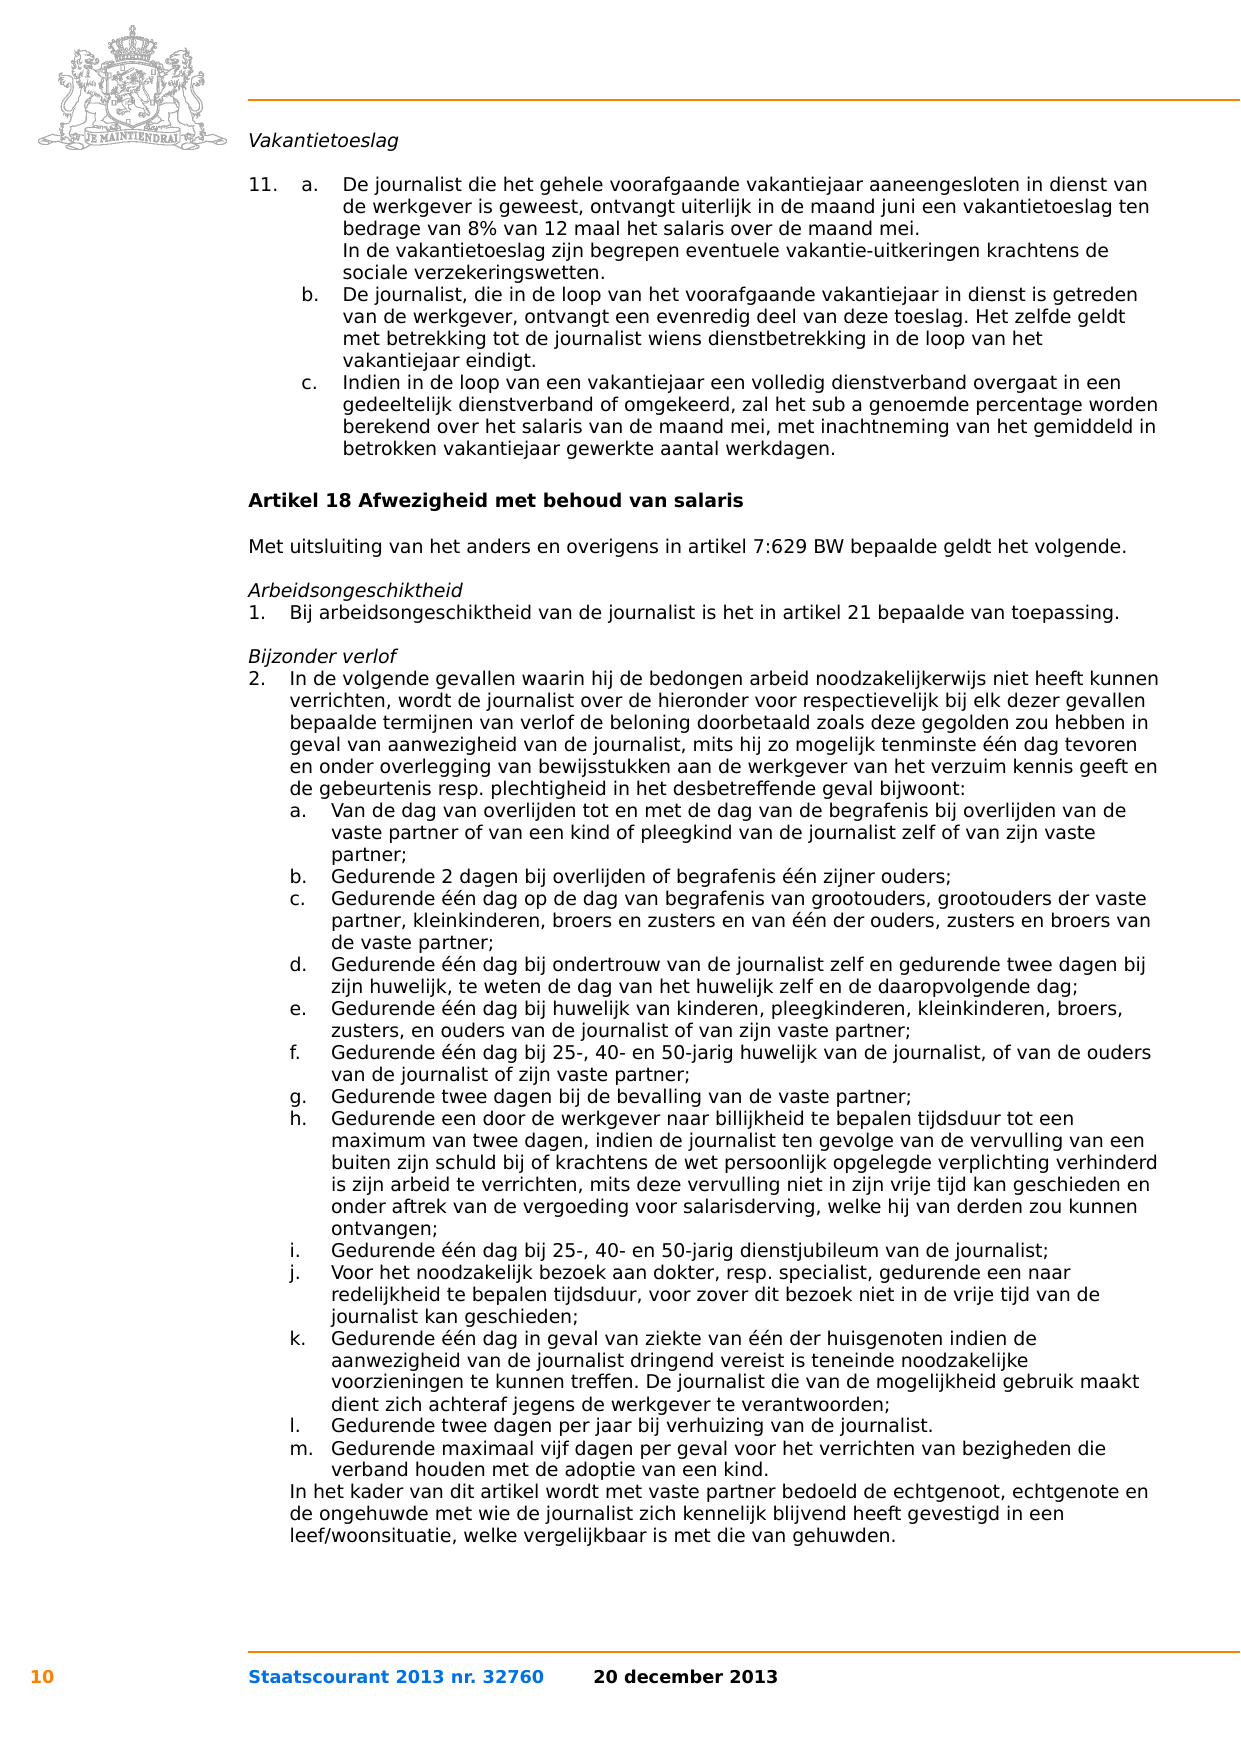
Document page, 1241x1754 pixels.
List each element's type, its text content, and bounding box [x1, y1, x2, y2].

text b. Gedurende 2 dagen bij overlijden of begrafenis één zijner ouders; [289, 866, 1163, 888]
subtitle Artikel 18 Afwezigheid met behoud van salaris [248, 489, 1163, 511]
text c. Indien in de loop van een vakantiejaar een volledig dienstverband overgaat in een gedeeltelijk dienstverband of omgekeerd, zal het sub a genoemde percentage worden berekend over het salaris van de maand mei, met inachtneming van het gemiddeld in betrokken vakantiejaar gewerkte aantal werkdagen. [301, 372, 1163, 459]
text h. Gedurende een door de werkgever naar billijkheid te bepalen tijdsduur tot een maximum van twee dagen, indien de journalist ten gevolge van de vervulling van een buiten zijn schuld bij of krachtens de wet persoonlijk opgelegde verplichting verhinderd is zijn arbeid te verrichten, mits deze vervulling niet in zijn vrije tijd kan geschieden en onder aftrek van de vergoeding voor salarisderving, welke hij van derden zou kunnen ontvangen; [289, 1108, 1163, 1239]
text d. Gedurende één dag bij ondertrouw van de journalist zelf en gedurende twee dagen bij zijn huwelijk, te weten de dag van het huwelijk zelf en de daaropvolgende dag; [289, 954, 1163, 998]
text In de vakantietoeslag zijn begrepen eventuele vakantie-uitkeringen krachtens de sociale verzekeringswetten. [342, 240, 1163, 284]
text f. Gedurende één dag bij 25-, 40- en 50-jarig huwelijk van de journalist, of van de ouders van de journalist of zijn vaste partner; [289, 1042, 1163, 1086]
text i. Gedurende één dag bij 25-, 40- en 50-jarig dienstjubileum van de journalist; [289, 1239, 1163, 1262]
text c. Gedurende één dag op de dag van begrafenis van grootouders, grootouders der vaste partner, kleinkinderen, broers en zusters en van één der ouders, zusters en broers van de vaste partner; [289, 888, 1163, 954]
text 11. a. De journalist die het gehele voorafgaande vakantiejaar aaneengesloten in dienst van de werkgever is geweest, ontvangt uiterlijk in de maand juni een vakantietoeslag ten bedrage van 8% van 12 maal het salaris over de maand mei. [248, 174, 1163, 240]
picture [38, 25, 227, 150]
text a. Van de dag van overlijden tot en met de dag van de begrafenis bij overlijden van de vaste partner of van een kind of pleegkind van de journalist zelf of van zijn vaste partner; [289, 800, 1163, 866]
text In het kader van dit artikel wordt met vaste partner bedoeld de echtgenoot, echtgenote en de ongehuwde met wie de journalist zich kennelijk blijvend heeft gevestigd in een leef/woonsituatie, welke vergelijkbaar is met die van gehuwden. [289, 1481, 1163, 1547]
text g. Gedurende twee dagen bij de bevalling van de vaste partner; [289, 1086, 1163, 1108]
text j. Voor het noodzakelijk bezoek aan dokter, resp. specialist, gedurende een naar redelijkheid te bepalen tijdsduur, voor zover dit bezoek niet in de vrije tijd van de journalist kan geschieden; [289, 1262, 1163, 1327]
subtitle Arbeidsongeschiktheid [248, 580, 1163, 602]
subtitle Bijzonder verlof [248, 646, 1163, 668]
text 2. In de volgende gevallen waarin hij de bedongen arbeid noodzakelijkerwijs niet heeft kunnen verrichten, wordt de journalist over de hieronder voor respectievelijk bij elk dezer gevallen bepaalde termijnen van verlof de beloning doorbetaald zoals deze gegolden zou hebben in geval van aanwezigheid van de journalist, mits hij zo mogelijk tenminste één dag tevoren en onder overlegging van bewijsstukken aan de werkgever van het verzuim kennis geeft en de gebeurtenis resp. plechtigheid in het desbetreffende geval bijwoont: [248, 668, 1163, 800]
text m. Gedurende maximaal vijf dagen per geval voor het verrichten van bezigheden die verband houden met de adoptie van een kind. [289, 1437, 1163, 1481]
text Met uitsluiting van het anders en overigens in artikel 7:629 BW bepaalde geldt het volgende. [248, 536, 1163, 558]
text 1. Bij arbeidsongeschiktheid van de journalist is het in artikel 21 bepaalde van toepassing. [248, 602, 1163, 624]
text k. Gedurende één dag in geval van ziekte van één der huisgenoten indien de aanwezigheid van de journalist dringend vereist is teneinde noodzakelijke voorzieningen te kunnen treffen. De journalist die van de mogelijkheid gebruik maakt dient zich achteraf jegens de werkgever te verantwoorden; [289, 1327, 1163, 1415]
text b. De journalist, die in de loop van het voorafgaande vakantiejaar in dienst is getreden van de werkgever, ontvangt een evenredig deel van deze toeslag. Het zelfde geldt met betrekking tot de journalist wiens dienstbetrekking in de loop van het vakantiejaar eindigt. [301, 284, 1163, 372]
text e. Gedurende één dag bij huwelijk van kinderen, pleegkinderen, kleinkinderen, broers, zusters, en ouders van de journalist of van zijn vaste partner; [289, 998, 1163, 1042]
subtitle Vakantietoeslag [248, 130, 1163, 152]
text l. Gedurende twee dagen per jaar bij verhuizing van de journalist. [289, 1415, 1163, 1437]
